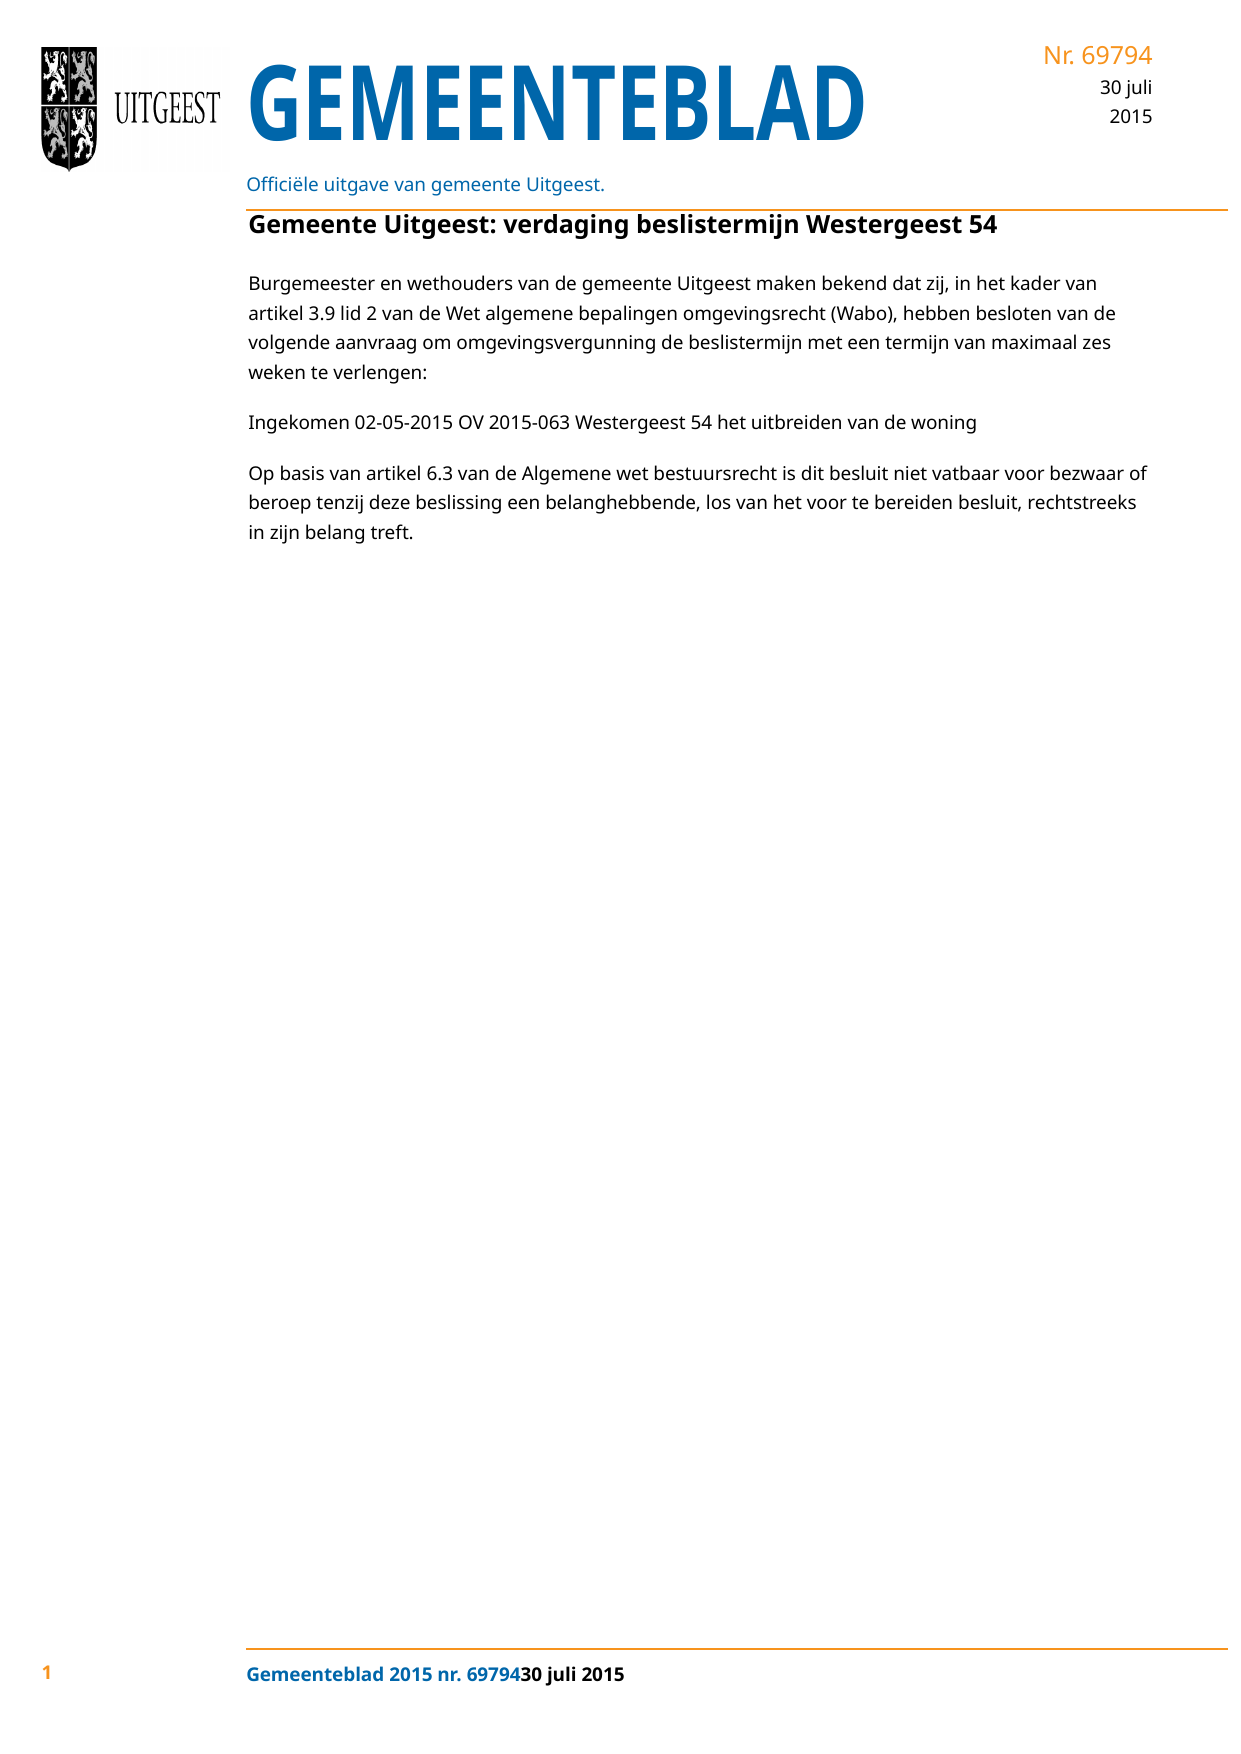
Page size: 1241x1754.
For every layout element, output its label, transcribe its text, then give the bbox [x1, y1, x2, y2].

text Gemeente Uitgeest: verdaging beslistermijn Westergeest 54 [248, 211, 1152, 241]
picture [41, 47, 231, 172]
text Op basis van artikel 6.3 van de Algemene wet bestuursrecht is dit besluit niet vatbaar voor bezwaar of beroep tenzij deze beslissing een belanghebbende, los van het voor te bereiden besluit, rechtstreeks in zijn belang treft. [248, 460, 1152, 545]
text Burgemeester en wethouders van de gemeente Uitgeest maken bekend dat zij, in het kader van artikel 3.9 lid 2 van de Wet algemene bepalingen omgevingsrecht (Wabo), hebben besloten van de volgende aanvraag om omgevingsvergunning de beslistermijn met een termijn van maximaal zes weken te verlengen: [248, 270, 1152, 385]
text Ingekomen 02-05-2015 OV 2015-063 Westergeest 54 het uitbreiden van de woning [248, 409, 1152, 435]
